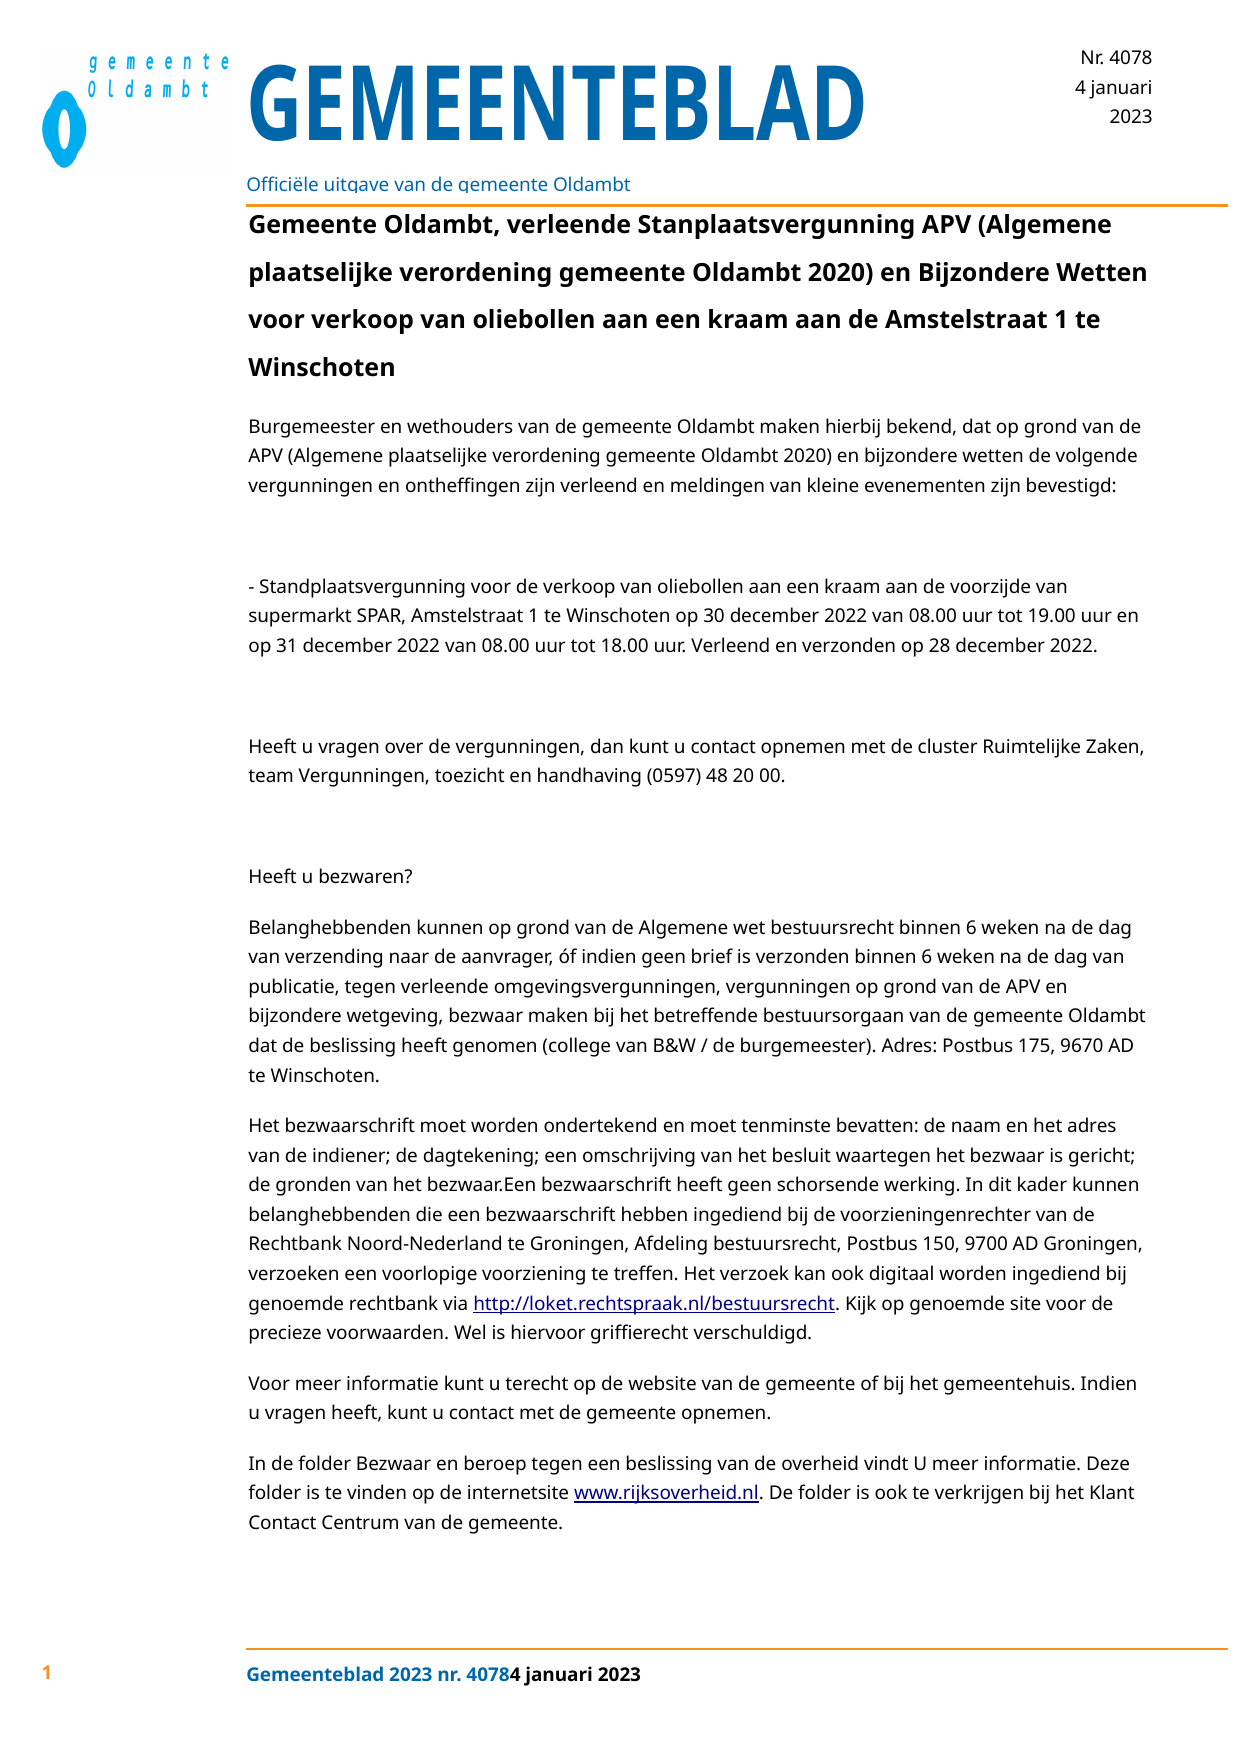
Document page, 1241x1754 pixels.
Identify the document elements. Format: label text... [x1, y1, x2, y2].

text - Standplaatsvergunning voor de verkoop van oliebollen aan een kraam aan de voorzijde van supermarkt SPAR, Amstelstraat 1 te Winschoten op 30 december 2022 van 08.00 uur tot 19.00 uur en op 31 december 2022 van 08.00 uur tot 18.00 uur. Verleend en verzonden op 28 december 2022. [248, 573, 1152, 658]
text Gemeente Oldambt, verleende Stanplaatsvergunning APV (Algemene plaatselijke verordening gemeente Oldambt 2020) en Bijzondere Wetten voor verkoop van oliebollen aan een kraam aan de Amstelstraat 1 te Winschoten [248, 207, 1152, 384]
text Heeft u vragen over de vergunningen, dan kunt u contact opnemen met de cluster Ruimtelijke Zaken, team Vergunningen, toezicht en handhaving (0597) 48 20 00. [248, 733, 1152, 788]
text Voor meer informatie kunt u terecht op de website van de gemeente of bij het gemeentehuis. Indien u vragen heeft, kunt u contact met de gemeente opnemen. [248, 1370, 1152, 1425]
text Heeft u bezwaren? [248, 863, 1152, 889]
text Belanghebbenden kunnen op grond van de Algemene wet bestuursrecht binnen 6 weken na de dag van verzending naar de aanvrager, óf indien geen brief is verzonden binnen 6 weken na de dag van publicatie, tegen verleende omgevingsvergunningen, vergunningen op grond van de APV en bijzondere wetgeving, bezwaar maken bij het betreffende bestuursorgaan van de gemeente Oldambt dat de beslissing heeft genomen (college van B&W / de burgemeester). Adres: Postbus 175, 9670 AD te Winschoten. [248, 914, 1152, 1088]
picture [41, 47, 231, 172]
text Burgemeester en wethouders van de gemeente Oldambt maken hierbij bekend, dat op grond van de APV (Algemene plaatselijke verordening gemeente Oldambt 2020) en bijzondere wetten de volgende vergunningen en ontheffingen zijn verleend en meldingen van kleine evenementen zijn bevestigd: [248, 413, 1152, 498]
text Het bezwaarschrift moet worden ondertekend en moet tenminste bevatten: de naam en het adres van de indiener; de dagtekening; een omschrijving van het besluit waartegen het bezwaar is gericht; de gronden van het bezwaar.Een bezwaarschrift heeft geen schorsende werking. In dit kader kunnen belanghebbenden die een bezwaarschrift hebben ingediend bij de voorzieningenrechter van de Rechtbank Noord-Nederland te Groningen, Afdeling bestuursrecht, Postbus 150, 9700 AD Groningen, verzoeken een voorlopige voorziening te treffen. Het verzoek kan ook digitaal worden ingediend bij genoemde rechtbank via http://loket.rechtspraak.nl/bestuursrecht. Kijk op genoemde site voor de precieze voorwaarden. Wel is hiervoor griffierecht verschuldigd. [248, 1112, 1152, 1345]
text In de folder Bezwaar en beroep tegen een beslissing van de overheid vindt U meer informatie. Deze folder is te vinden op de internetsite www.rijksoverheid.nl. De folder is ook te verkrijgen bij het Klant Contact Centrum van de gemeente. [248, 1450, 1152, 1535]
